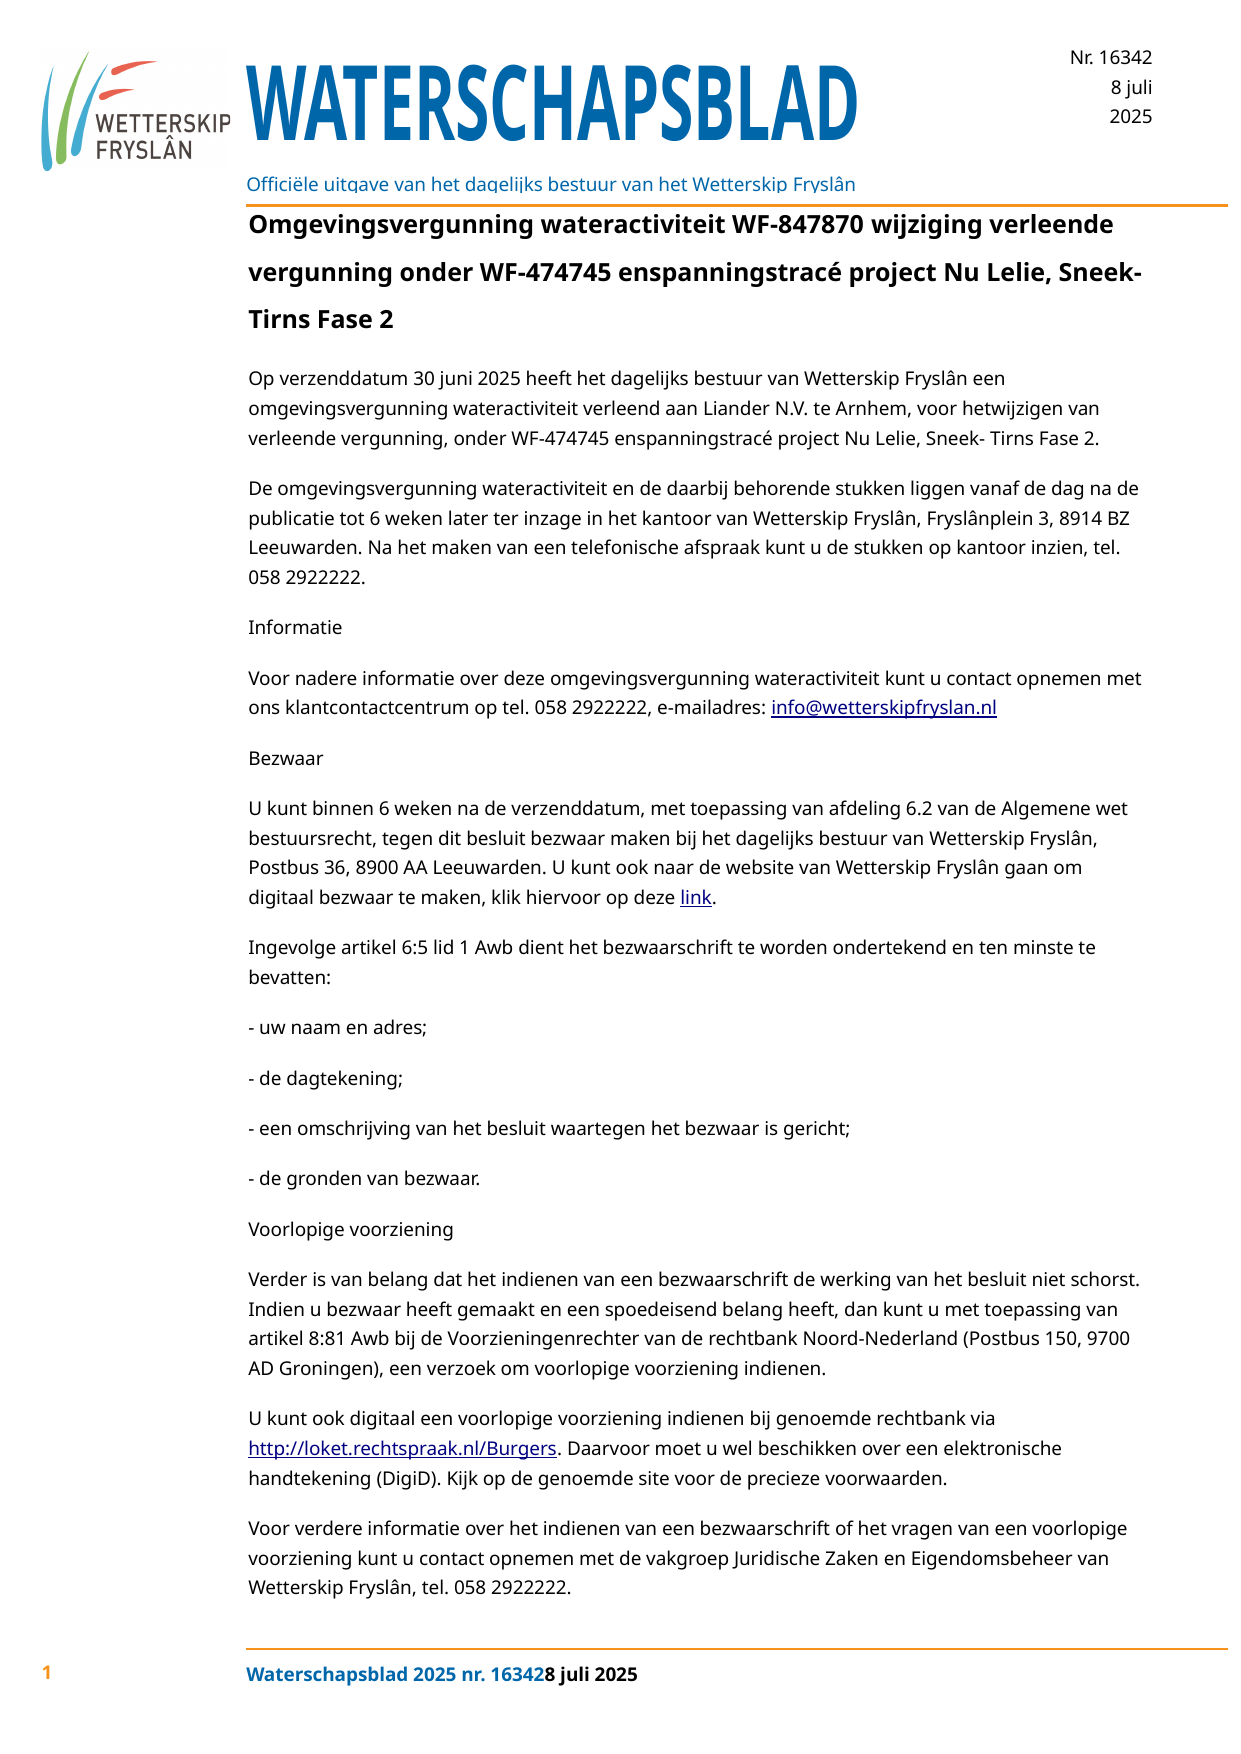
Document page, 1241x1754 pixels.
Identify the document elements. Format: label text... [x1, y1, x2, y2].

picture [41, 47, 231, 172]
text Op verzenddatum 30 juni 2025 heeft het dagelijks bestuur van Wetterskip Fryslân een omgevingsvergunning wateractiviteit verleend aan Liander N.V. te Arnhem, voor hetwijzigen van verleende vergunning, onder WF-474745 enspanningstracé project Nu Lelie, Sneek- Tirns Fase 2. [248, 366, 1152, 450]
text - uw naam en adres; [248, 1014, 1152, 1040]
text Voor nadere informatie over deze omgevingsvergunning wateractiviteit kunt u contact opnemen met ons klantcontactcentrum op tel. 058 2922222, e-mailadres: info@wetterskipfryslan.nl [248, 665, 1152, 720]
text Bezwaar [248, 745, 1152, 770]
text - de dagtekening; [248, 1065, 1152, 1090]
text - de gronden van bezwaar. [248, 1166, 1152, 1191]
text Voor verdere informatie over het indienen van een bezwaarschrift of het vragen van een voorlopige voorziening kunt u contact opnemen met de vakgroep Juridische Zaken en Eigendomsbeheer van Wetterskip Fryslân, tel. 058 2922222. [248, 1515, 1152, 1600]
text U kunt binnen 6 weken na de verzenddatum, met toepassing van afdeling 6.2 van de Algemene wet bestuursrecht, tegen dit besluit bezwaar maken bij het dagelijks bestuur van Wetterskip Fryslân, Postbus 36, 8900 AA Leeuwarden. U kunt ook naar de website van Wetterskip Fryslân gaan om digitaal bezwaar te maken, klik hiervoor op deze link. [248, 795, 1152, 909]
text Omgevingsvergunning wateractiviteit WF-847870 wijziging verleende vergunning onder WF-474745 enspanningstracé project Nu Lelie, Sneek- Tirns Fase 2 [248, 207, 1152, 336]
text U kunt ook digitaal een voorlopige voorziening indienen bij genoemde rechtbank via http://loket.rechtspraak.nl/Burgers. Daarvoor moet u wel beschikken over een elektronische handtekening (DigiD). Kijk op de genoemde site voor de precieze voorwaarden. [248, 1406, 1152, 1490]
text De omgevingsvergunning wateractiviteit en de daarbij behorende stukken liggen vanaf de dag na de publicatie tot 6 weken later ter inzage in het kantoor van Wetterskip Fryslân, Fryslânplein 3, 8914 BZ Leeuwarden. Na het maken van een telefonische afspraak kunt u de stukken op kantoor inzien, tel. 058 2922222. [248, 475, 1152, 589]
text Voorlopige voorziening [248, 1216, 1152, 1242]
text Informatie [248, 614, 1152, 640]
text - een omschrijving van het besluit waartegen het bezwaar is gericht; [248, 1115, 1152, 1141]
text Verder is van belang dat het indienen van een bezwaarschrift de werking van het besluit niet schorst. Indien u bezwaar heeft gemaakt en een spoedeisend belang heeft, dan kunt u met toepassing van artikel 8:81 Awb bij de Voorzieningenrechter van de rechtbank Noord-Nederland (Postbus 150, 9700 AD Groningen), een verzoek om voorlopige voorziening indienen. [248, 1266, 1152, 1381]
text Ingevolge artikel 6:5 lid 1 Awb dient het bezwaarschrift te worden ondertekend en ten minste te bevatten: [248, 934, 1152, 989]
